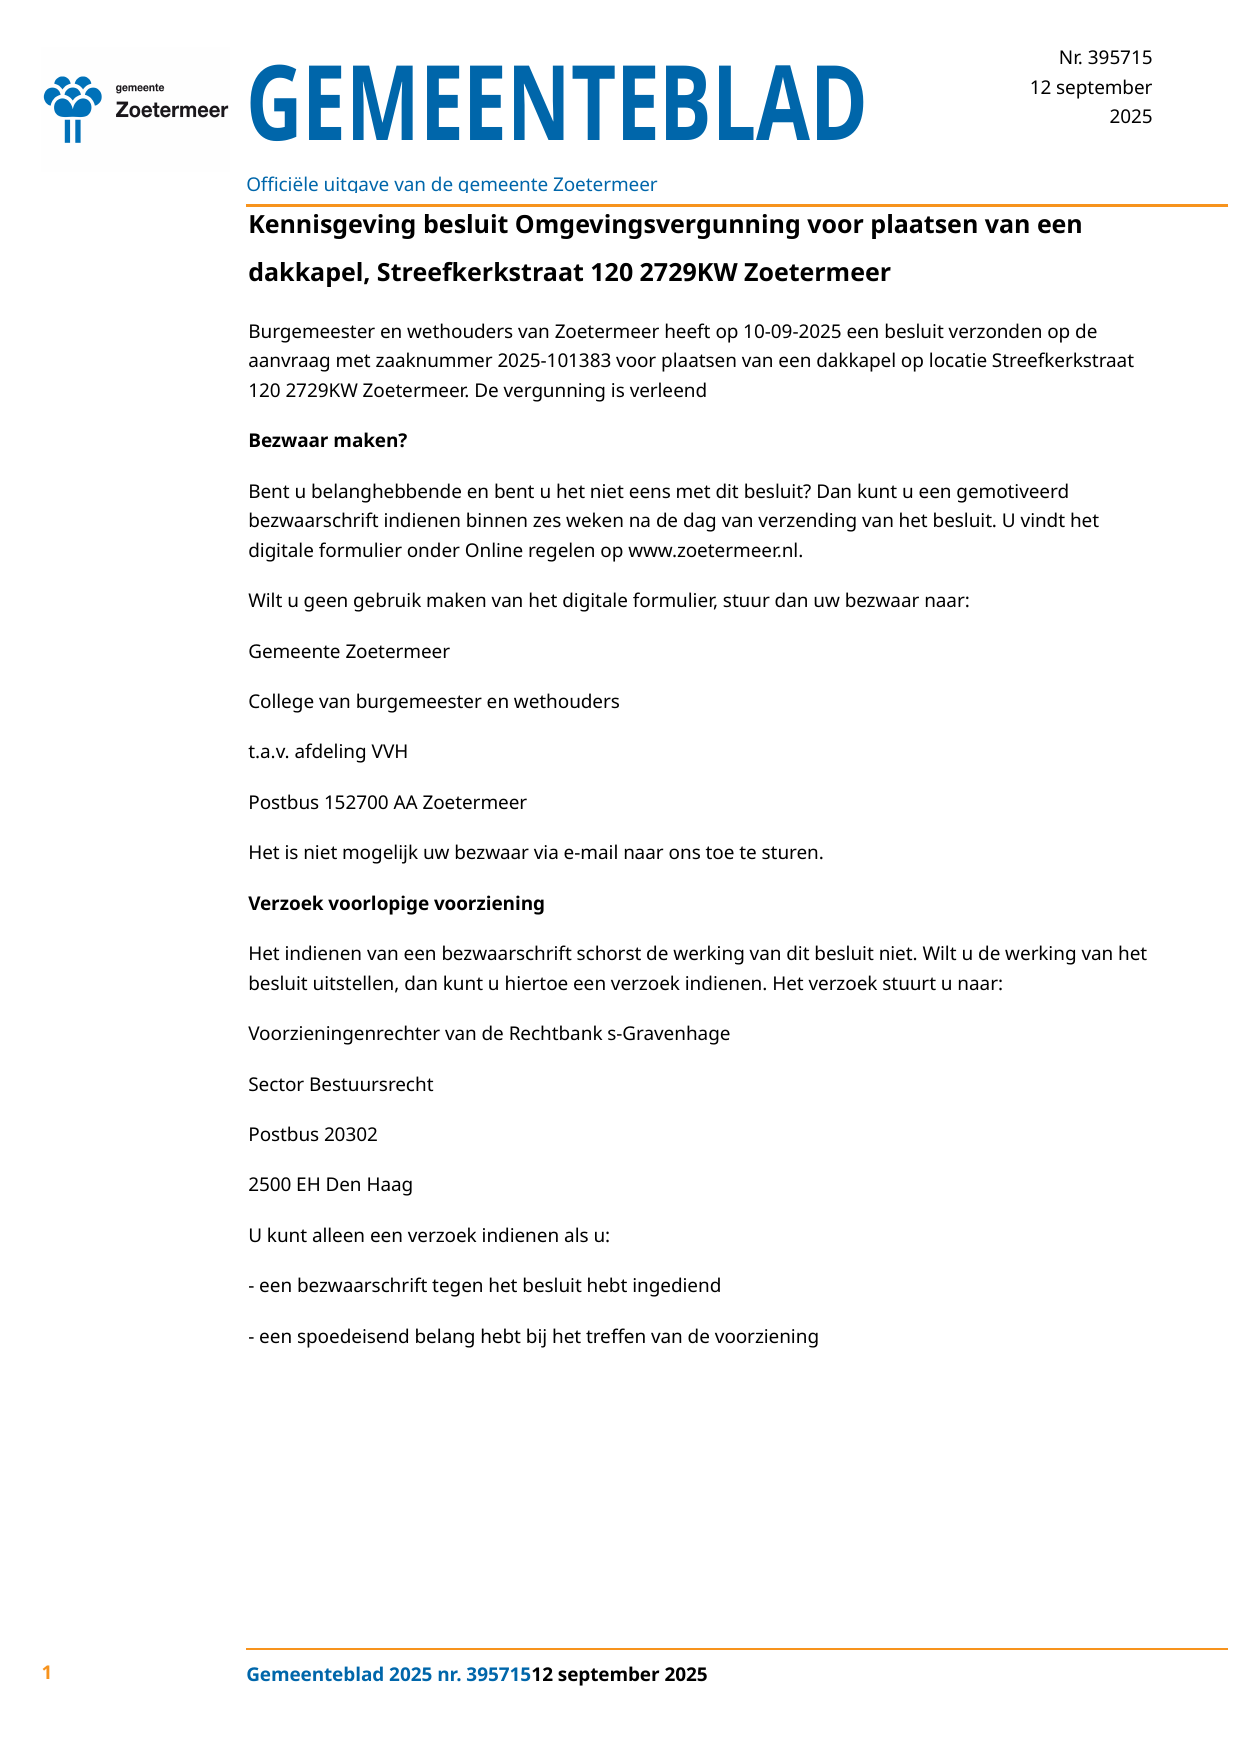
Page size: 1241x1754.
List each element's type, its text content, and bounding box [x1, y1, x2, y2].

text Postbus 152700 AA Zoetermeer [248, 789, 1152, 815]
text College van burgemeester en wethouders [248, 688, 1152, 714]
text Postbus 20302 [248, 1121, 1152, 1147]
text Bezwaar maken? [248, 427, 1152, 453]
text Wilt u geen gebruik maken van het digitale formulier, stuur dan uw bezwaar naar: [248, 587, 1152, 613]
text Sector Bestuursrecht [248, 1071, 1152, 1097]
picture [41, 47, 231, 172]
text U kunt alleen een verzoek indienen als u: [248, 1222, 1152, 1248]
text Gemeente Zoetermeer [248, 638, 1152, 664]
text Het is niet mogelijk uw bezwaar via e-mail naar ons toe te sturen. [248, 839, 1152, 865]
text - een bezwaarschrift tegen het besluit hebt ingediend [248, 1272, 1152, 1298]
text - een spoedeisend belang hebt bij het treffen van de voorziening [248, 1323, 1152, 1349]
text Voorzieningenrechter van de Rechtbank s-Gravenhage [248, 1020, 1152, 1046]
text Bent u belanghebbende en bent u het niet eens met dit besluit? Dan kunt u een gemotiveerd bezwaarschrift indienen binnen zes weken na de dag van verzending van het besluit. U vindt het digitale formulier onder Online regelen op www.zoetermeer.nl. [248, 478, 1152, 563]
text Het indienen van een bezwaarschrift schorst de werking van dit besluit niet. Wilt u de werking van het besluit uitstellen, dan kunt u hiertoe een verzoek indienen. Het verzoek stuurt u naar: [248, 940, 1152, 996]
text Verzoek voorlopige voorziening [248, 890, 1152, 916]
text Kennisgeving besluit Omgevingsvergunning voor plaatsen van een dakkapel, Streefkerkstraat 120 2729KW Zoetermeer [248, 207, 1152, 288]
text Burgemeester en wethouders van Zoetermeer heeft op 10-09-2025 een besluit verzonden op de aanvraag met zaaknummer 2025-101383 voor plaatsen van een dakkapel op locatie Streefkerkstraat 120 2729KW Zoetermeer. De vergunning is verleend [248, 318, 1152, 403]
text t.a.v. afdeling VVH [248, 739, 1152, 764]
text 2500 EH Den Haag [248, 1172, 1152, 1197]
